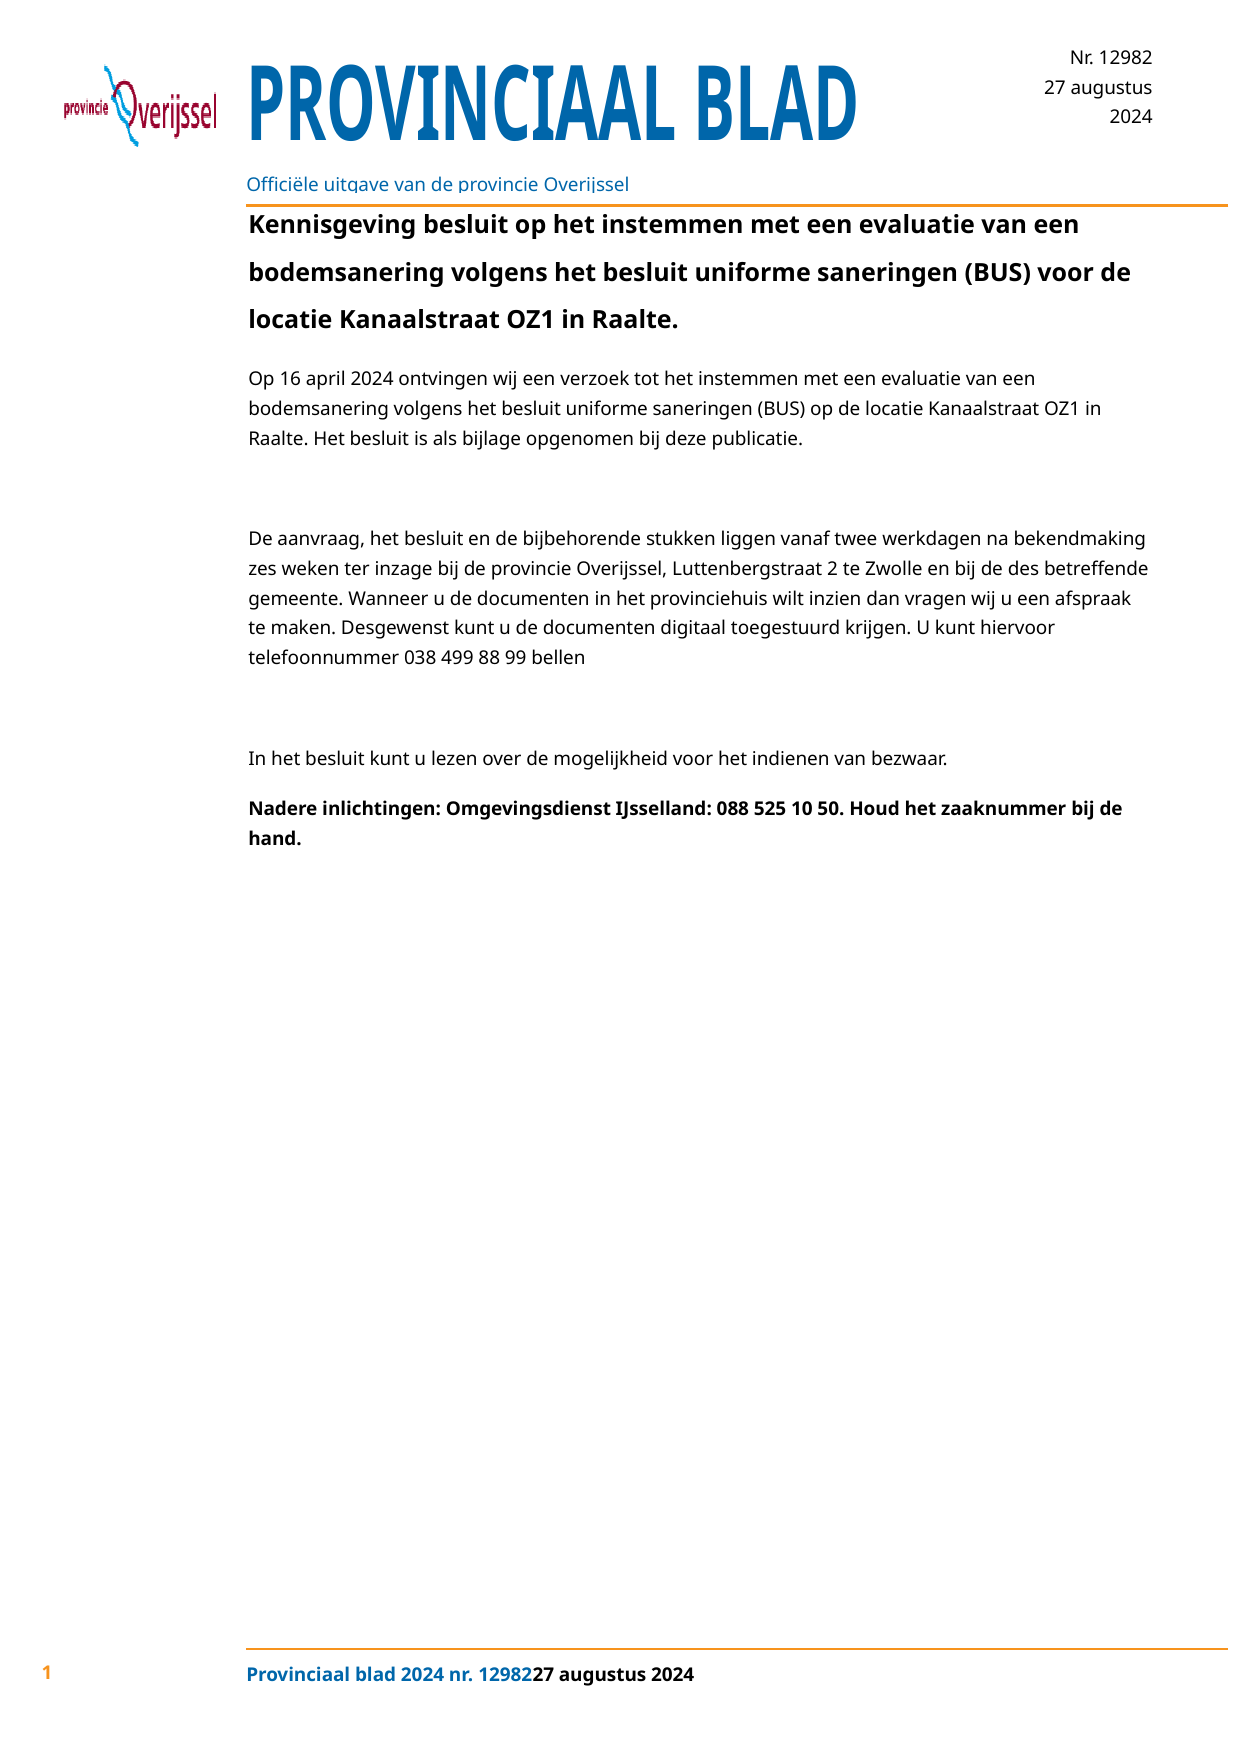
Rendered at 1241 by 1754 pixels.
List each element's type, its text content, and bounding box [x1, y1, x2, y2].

picture [41, 47, 231, 172]
text Nadere inlichtingen: Omgevingsdienst IJsselland: 088 525 10 50. Houd het zaaknummer bij de hand. [248, 795, 1152, 850]
text Kennisgeving besluit op het instemmen met een evaluatie van een bodemsanering volgens het besluit uniforme saneringen (BUS) voor de locatie Kanaalstraat OZ1 in Raalte. [248, 207, 1152, 336]
text Op 16 april 2024 ontvingen wij een verzoek tot het instemmen met een evaluatie van een bodemsanering volgens het besluit uniforme saneringen (BUS) op de locatie Kanaalstraat OZ1 in Raalte. Het besluit is als bijlage opgenomen bij deze publicatie. [248, 366, 1152, 450]
text De aanvraag, het besluit en de bijbehorende stukken liggen vanaf twee werkdagen na bekendmaking zes weken ter inzage bij de provincie Overijssel, Luttenbergstraat 2 te Zwolle en bij de des betreffende gemeente. Wanneer u de documenten in het provinciehuis wilt inzien dan vragen wij u een afspraak te maken. Desgewenst kunt u de documenten digitaal toegestuurd krijgen. U kunt hiervoor telefoonnummer 038 499 88 99 bellen [248, 526, 1152, 669]
text In het besluit kunt u lezen over de mogelijkheid voor het indienen van bezwaar. [248, 745, 1152, 770]
